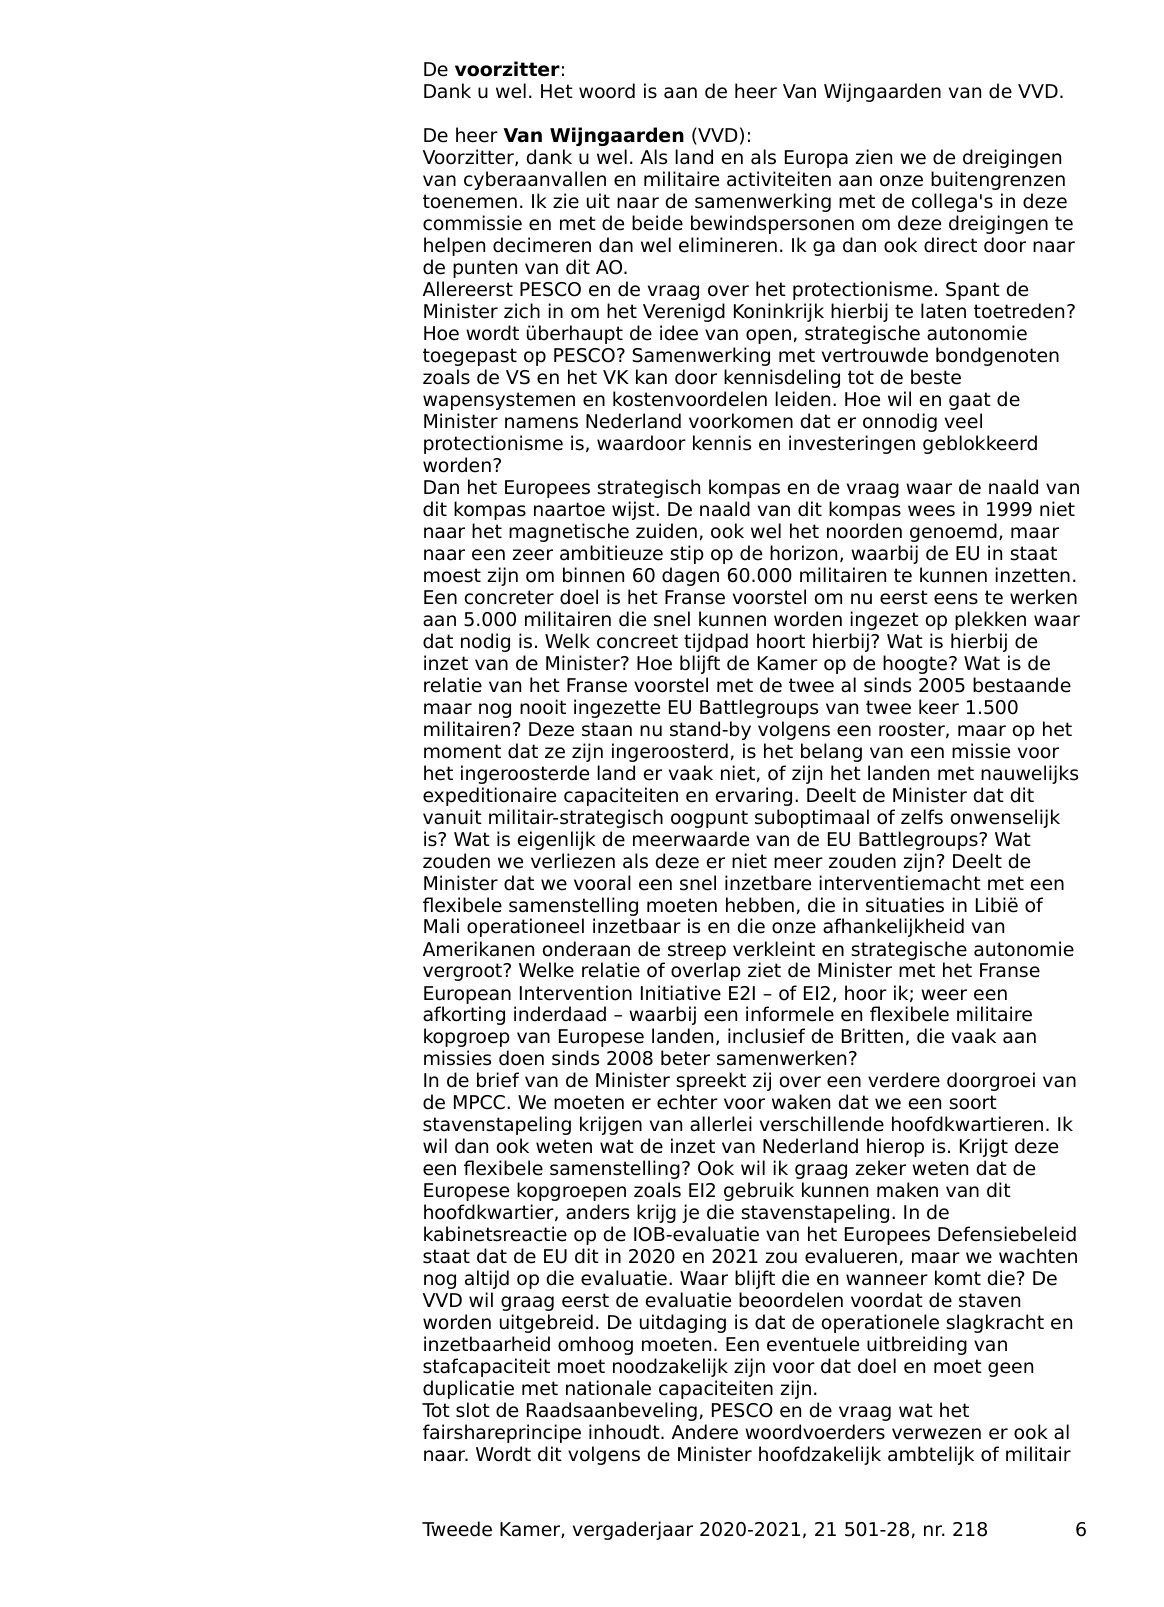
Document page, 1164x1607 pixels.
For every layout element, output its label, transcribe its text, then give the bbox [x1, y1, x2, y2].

text Allereerst PESCO en de vraag over het protectionisme. Spant de Minister zich in om het Verenigd Koninkrijk hierbij te laten toetreden? Hoe wordt überhaupt de idee van open, strategische autonomie toegepast op PESCO? Samenwerking met vertrouwde bondgenoten zoals de VS en het VK kan door kennisdeling tot de beste wapensystemen en kostenvoordelen leiden. Hoe wil en gaat de Minister namens Nederland voorkomen dat er onnodig veel protectionisme is, waardoor kennis en investeringen geblokkeerd worden? [422, 279, 1087, 477]
text Voorzitter, dank u wel. Als land en als Europa zien we de dreigingen van cyberaanvallen en militaire activiteiten aan onze buitengrenzen toenemen. Ik zie uit naar de samenwerking met de collega's in deze commissie en met de beide bewindspersonen om deze dreigingen te helpen decimeren dan wel elimineren. Ik ga dan ook direct door naar de punten van dit AO. [422, 147, 1087, 279]
text In de brief van de Minister spreekt zij over een verdere doorgroei van de MPCC. We moeten er echter voor waken dat we een soort stavenstapeling krijgen van allerlei verschillende hoofdkwartieren. Ik wil dan ook weten wat de inzet van Nederland hierop is. Krijgt deze een flexibele samenstelling? Ook wil ik graag zeker weten dat de Europese kopgroepen zoals EI2 gebruik kunnen maken van dit hoofdkwartier, anders krijg je die stavenstapeling. In de kabinetsreactie op de IOB-evaluatie van het Europees Defensiebeleid staat dat de EU dit in 2020 en 2021 zou evalueren, maar we wachten nog altijd op die evaluatie. Waar blijft die en wanneer komt die? De VVD wil graag eerst de evaluatie beoordelen voordat de staven worden uitgebreid. De uitdaging is dat de operationele slagkracht en inzetbaarheid omhoog moeten. Een eventuele uitbreiding van stafcapaciteit moet noodzakelijk zijn voor dat doel en moet geen duplicatie met nationale capaciteiten zijn. [422, 1070, 1087, 1400]
text Dan het Europees strategisch kompas en de vraag waar de naald van dit kompas naartoe wijst. De naald van dit kompas wees in 1999 niet naar het magnetische zuiden, ook wel het noorden genoemd, maar naar een zeer ambitieuze stip op de horizon, waarbij de EU in staat moest zijn om binnen 60 dagen 60.000 militairen te kunnen inzetten. Een concreter doel is het Franse voorstel om nu eerst eens te werken aan 5.000 militairen die snel kunnen worden ingezet op plekken waar dat nodig is. Welk concreet tijdpad hoort hierbij? Wat is hierbij de inzet van de Minister? Hoe blijft de Kamer op de hoogte? Wat is de relatie van het Franse voorstel met de twee al sinds 2005 bestaande maar nog nooit ingezette EU Battlegroups van twee keer 1.500 militairen? Deze staan nu stand-by volgens een rooster, maar op het moment dat ze zijn ingeroosterd, is het belang van een missie voor het ingeroosterde land er vaak niet, of zijn het landen met nauwelijks expeditionaire capaciteiten en ervaring. Deelt de Minister dat dit vanuit militair-strategisch oogpunt suboptimaal of zelfs onwenselijk is? Wat is eigenlijk de meerwaarde van de EU Battlegroups? Wat zouden we verliezen als deze er niet meer zouden zijn? Deelt de Minister dat we vooral een snel inzetbare interventiemacht met een flexibele samenstelling moeten hebben, die in situaties in Libië of Mali operationeel inzetbaar is en die onze afhankelijkheid van Amerikanen onderaan de streep verkleint en strategische autonomie vergroot? Welke relatie of overlap ziet de Minister met het Franse European Intervention Initiative E2I – of EI2, hoor ik; weer een afkorting inderdaad – waarbij een informele en flexibele militaire kopgroep van Europese landen, inclusief de Britten, die vaak aan missies doen sinds 2008 beter samenwerken? [422, 477, 1087, 1070]
text De voorzitter: [422, 59, 1087, 81]
text De heer Van Wijngaarden (VVD): [422, 125, 1087, 147]
text Tot slot de Raadsaanbeveling, PESCO en de vraag wat het fairshareprincipe inhoudt. Andere woordvoerders verwezen er ook al naar. Wordt dit volgens de Minister hoofdzakelijk ambtelijk of militair [422, 1400, 1087, 1466]
text Dank u wel. Het woord is aan de heer Van Wijngaarden van de VVD. [422, 81, 1087, 103]
